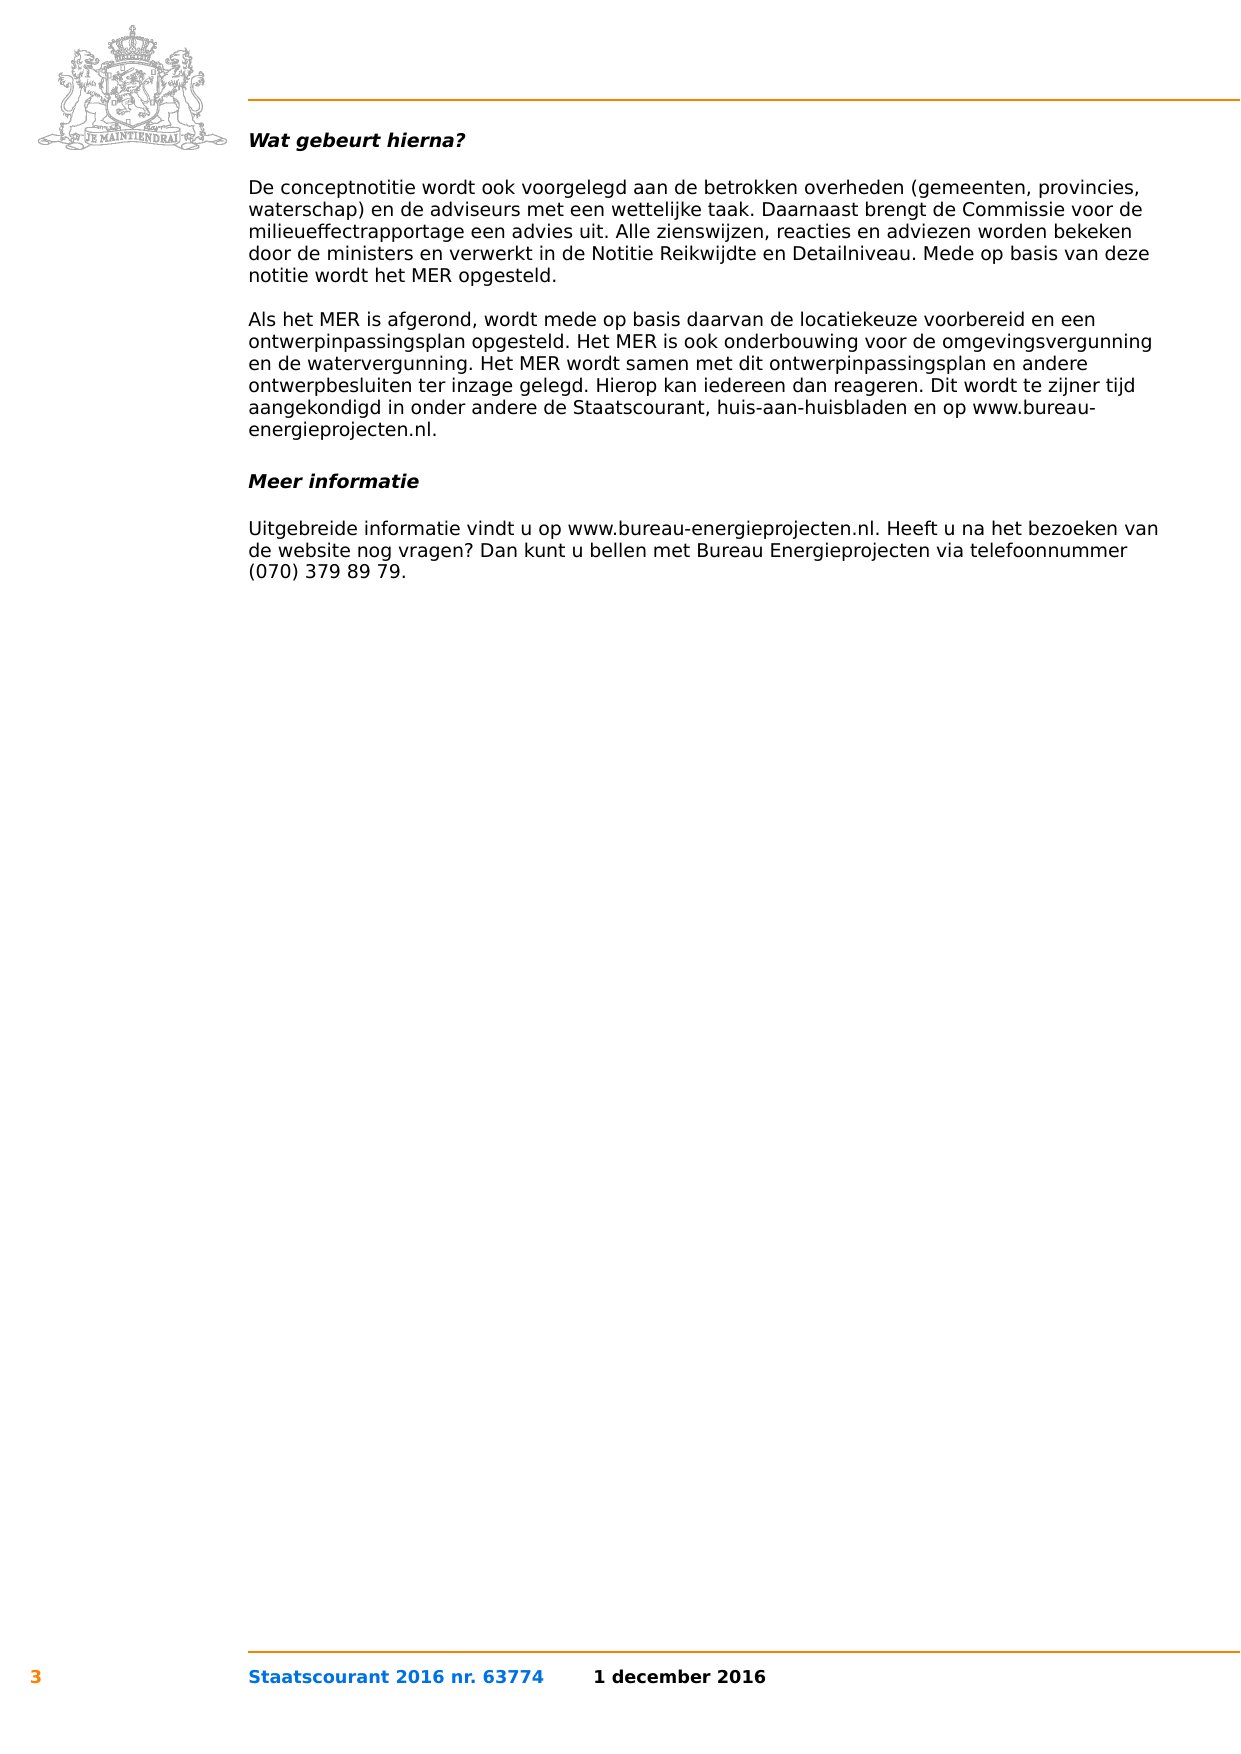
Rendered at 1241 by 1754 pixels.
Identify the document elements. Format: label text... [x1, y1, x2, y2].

subtitle Meer informatie [248, 471, 1163, 492]
subtitle Wat gebeurt hierna? [248, 130, 1163, 152]
picture [38, 25, 227, 150]
text Uitgebreide informatie vindt u op www.bureau-energieprojecten.nl. Heeft u na het bezoeken van de website nog vragen? Dan kunt u bellen met Bureau Energieprojecten via telefoonnummer (070) 379 89 79. [248, 517, 1163, 583]
text Als het MER is afgerond, wordt mede op basis daarvan de locatiekeuze voorbereid en een ontwerpinpassingsplan opgesteld. Het MER is ook onderbouwing voor de omgevingsvergunning en de watervergunning. Het MER wordt samen met dit ontwerpinpassingsplan en andere ontwerpbesluiten ter inzage gelegd. Hierop kan iedereen dan reageren. Dit wordt te zijner tijd aangekondigd in onder andere de Staatscourant, huis-aan-huisbladen en op www.bureau-energieprojecten.nl. [248, 309, 1163, 441]
text De conceptnotitie wordt ook voorgelegd aan de betrokken overheden (gemeenten, provincies, waterschap) en de adviseurs met een wettelijke taak. Daarnaast brengt de Commissie voor de milieueffectrapportage een advies uit. Alle zienswijzen, reacties en adviezen worden bekeken door de ministers en verwerkt in de Notitie Reikwijdte en Detailniveau. Mede op basis van deze notitie wordt het MER opgesteld. [248, 177, 1163, 287]
